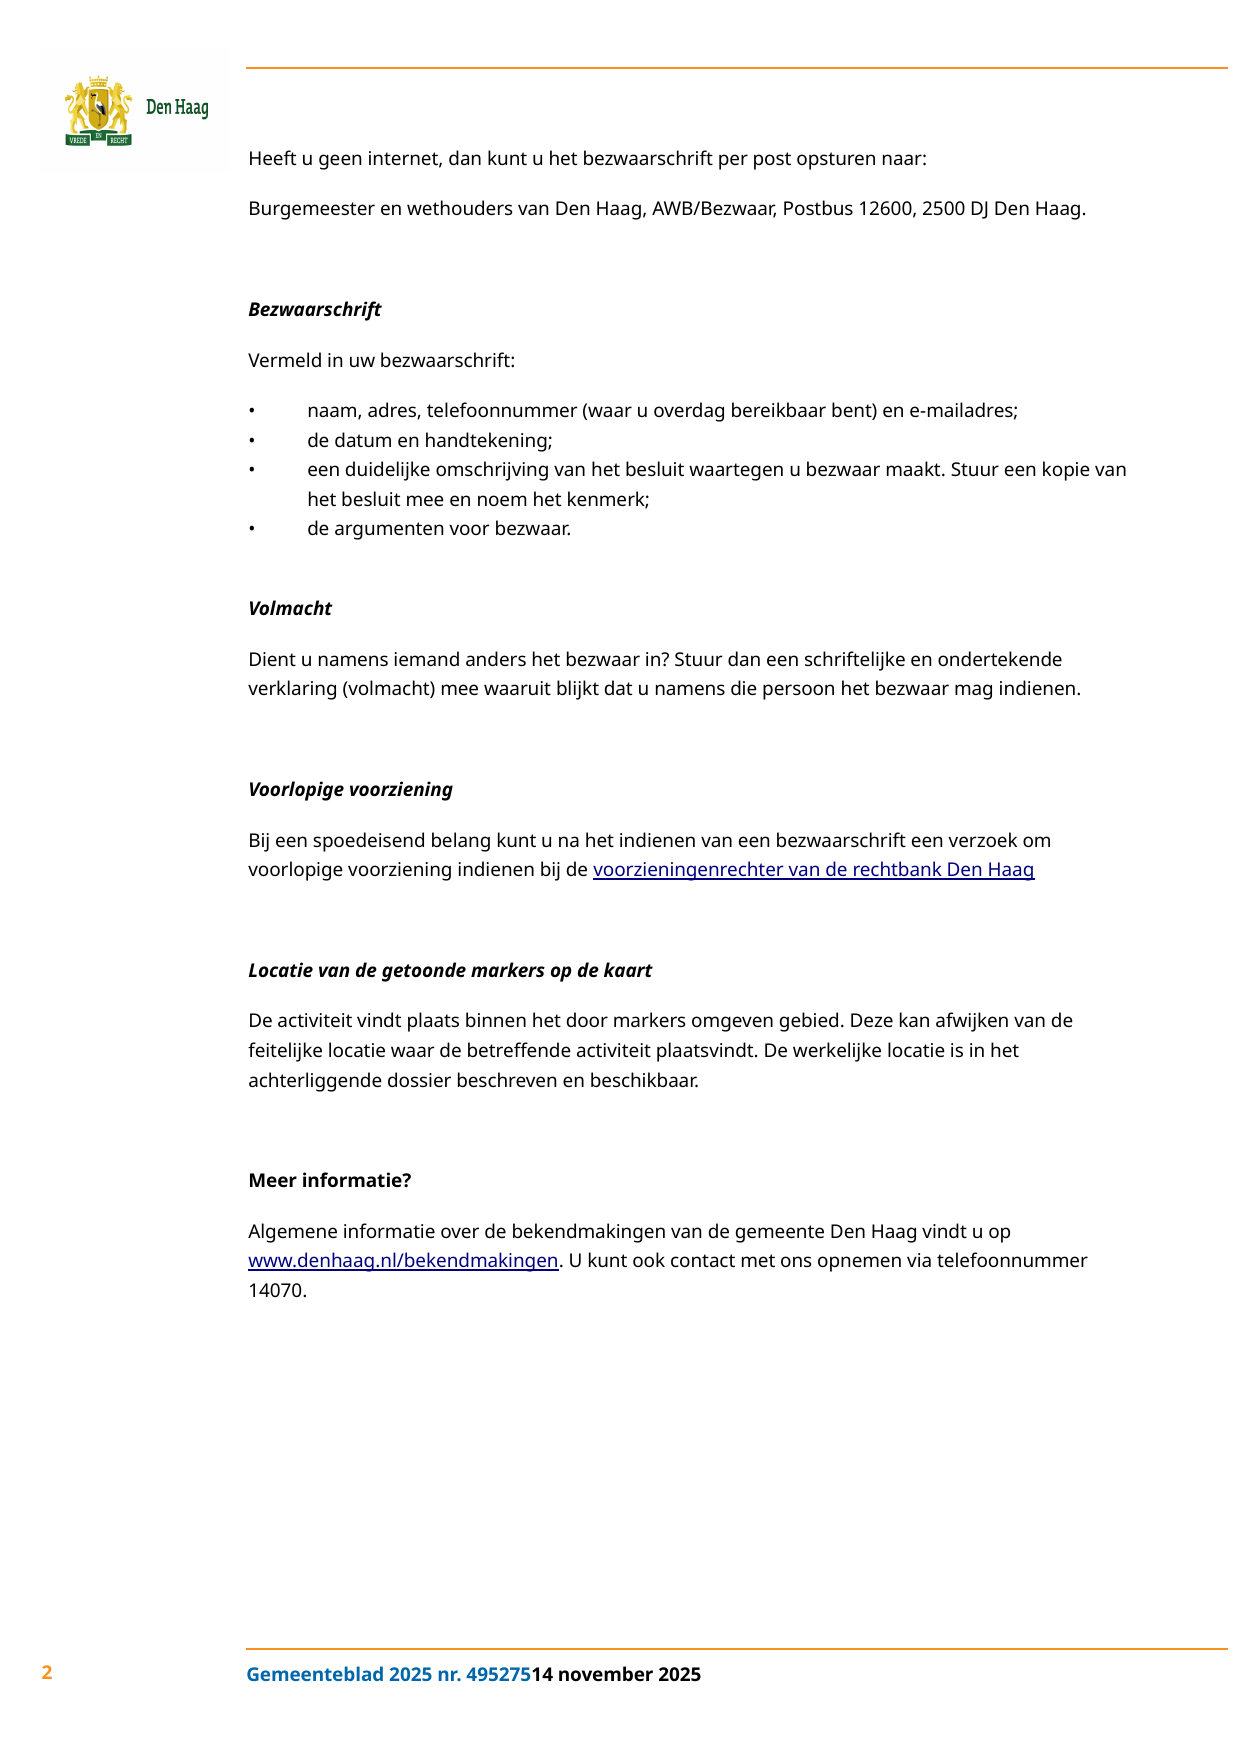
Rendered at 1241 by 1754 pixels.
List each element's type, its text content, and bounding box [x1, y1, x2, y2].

list naam, adres, telefoonnummer (waar u overdag bereikbaar bent) en e-mailadres; [248, 397, 1152, 423]
text Volmacht [248, 596, 1152, 621]
text Dient u namens iemand anders het bezwaar in? Stuur dan een schriftelijke en ondertekende verklaring (volmacht) mee waaruit blijkt dat u namens die persoon het bezwaar mag indienen. [248, 646, 1152, 701]
text Bij een spoedeisend belang kunt u na het indienen van een bezwaarschrift een verzoek om voorlopige voorziening indienen bij de voorzieningenrechter van de rechtbank Den Haag [248, 827, 1152, 882]
list de argumenten voor bezwaar. [248, 516, 1152, 541]
list een duidelijke omschrijving van het besluit waartegen u bezwaar maakt. Stuur een kopie van het besluit mee en noem het kenmerk; [248, 456, 1152, 512]
text Burgemeester en wethouders van Den Haag, AWB/Bezwaar, Postbus 12600, 2500 DJ Den Haag. [248, 196, 1152, 221]
text De activiteit vindt plaats binnen het door markers omgeven gebied. Deze kan afwijken van de feitelijke locatie waar de betreffende activiteit plaatsvindt. De werkelijke locatie is in het achterliggende dossier beschreven en beschikbaar. [248, 1008, 1152, 1093]
text Voorlopige voorziening [248, 776, 1152, 802]
picture [41, 47, 231, 172]
text Locatie van de getoonde markers op de kaart [248, 957, 1152, 983]
text Heeft u geen internet, dan kunt u het bezwaarschrift per post opsturen naar: [248, 145, 1152, 171]
text Algemene informatie over de bekendmakingen van de gemeente Den Haag vindt u op www.denhaag.nl/bekendmakingen. U kunt ook contact met ons opnemen via telefoonnummer 14070. [248, 1218, 1152, 1303]
text Bezwaarschrift [248, 296, 1152, 322]
text Meer informatie? [248, 1168, 1152, 1193]
list de datum en handtekening; [248, 427, 1152, 453]
text Vermeld in uw bezwaarschrift: [248, 347, 1152, 373]
